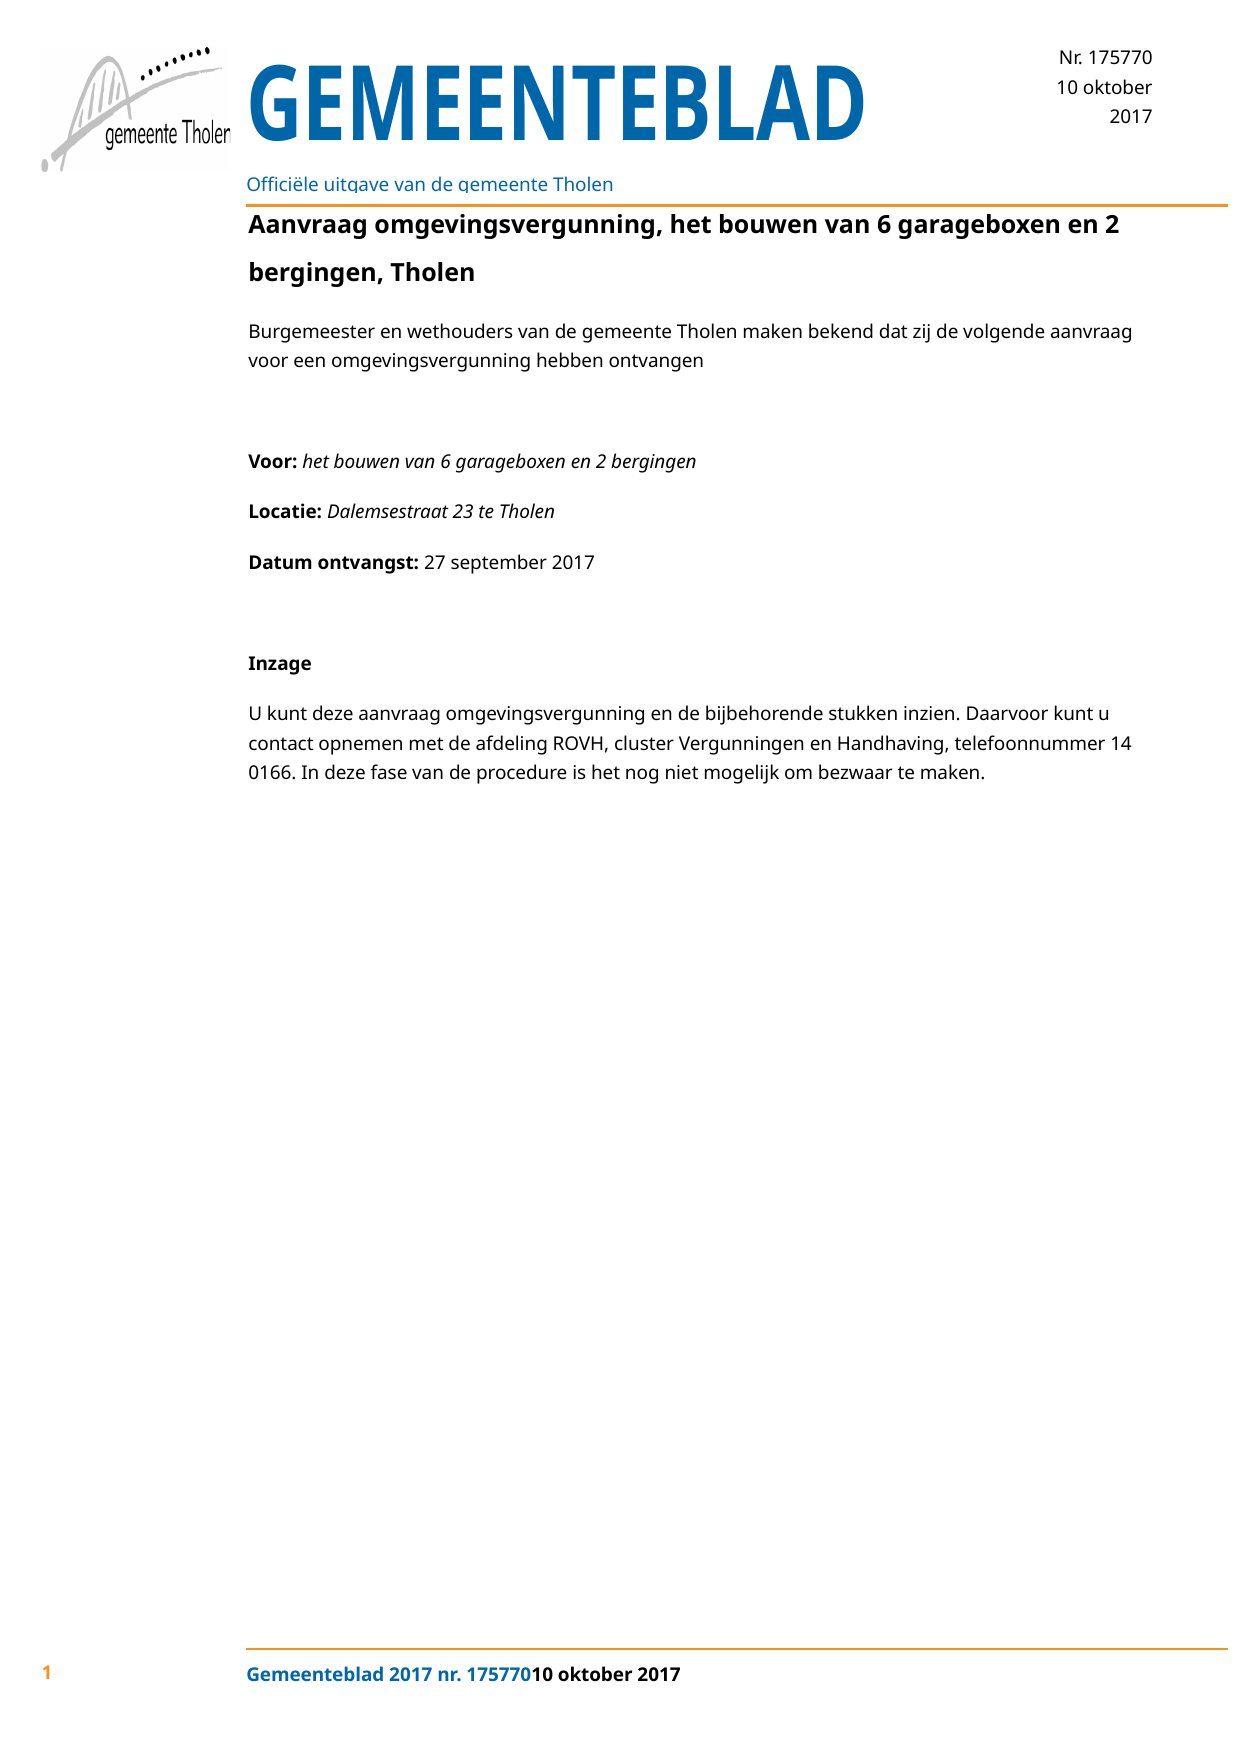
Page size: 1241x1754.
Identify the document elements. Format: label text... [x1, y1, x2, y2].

text Burgemeester en wethouders van de gemeente Tholen maken bekend dat zij de volgende aanvraag voor een omgevingsvergunning hebben ontvangen [248, 318, 1152, 373]
text Inzage [248, 650, 1152, 676]
text U kunt deze aanvraag omgevingsvergunning en de bijbehorende stukken inzien. Daarvoor kunt u contact opnemen met de afdeling ROVH, cluster Vergunningen en Handhaving, telefoonnummer 14 0166. In deze fase van de procedure is het nog niet mogelijk om bezwaar te maken. [248, 700, 1152, 785]
picture [41, 47, 231, 172]
text Datum ontvangst: 27 september 2017 [248, 549, 1152, 575]
text Aanvraag omgevingsvergunning, het bouwen van 6 garageboxen en 2 bergingen, Tholen [248, 207, 1152, 288]
text Voor: het bouwen van 6 garageboxen en 2 bergingen [248, 448, 1152, 474]
text Locatie: Dalemsestraat 23 te Tholen [248, 499, 1152, 524]
